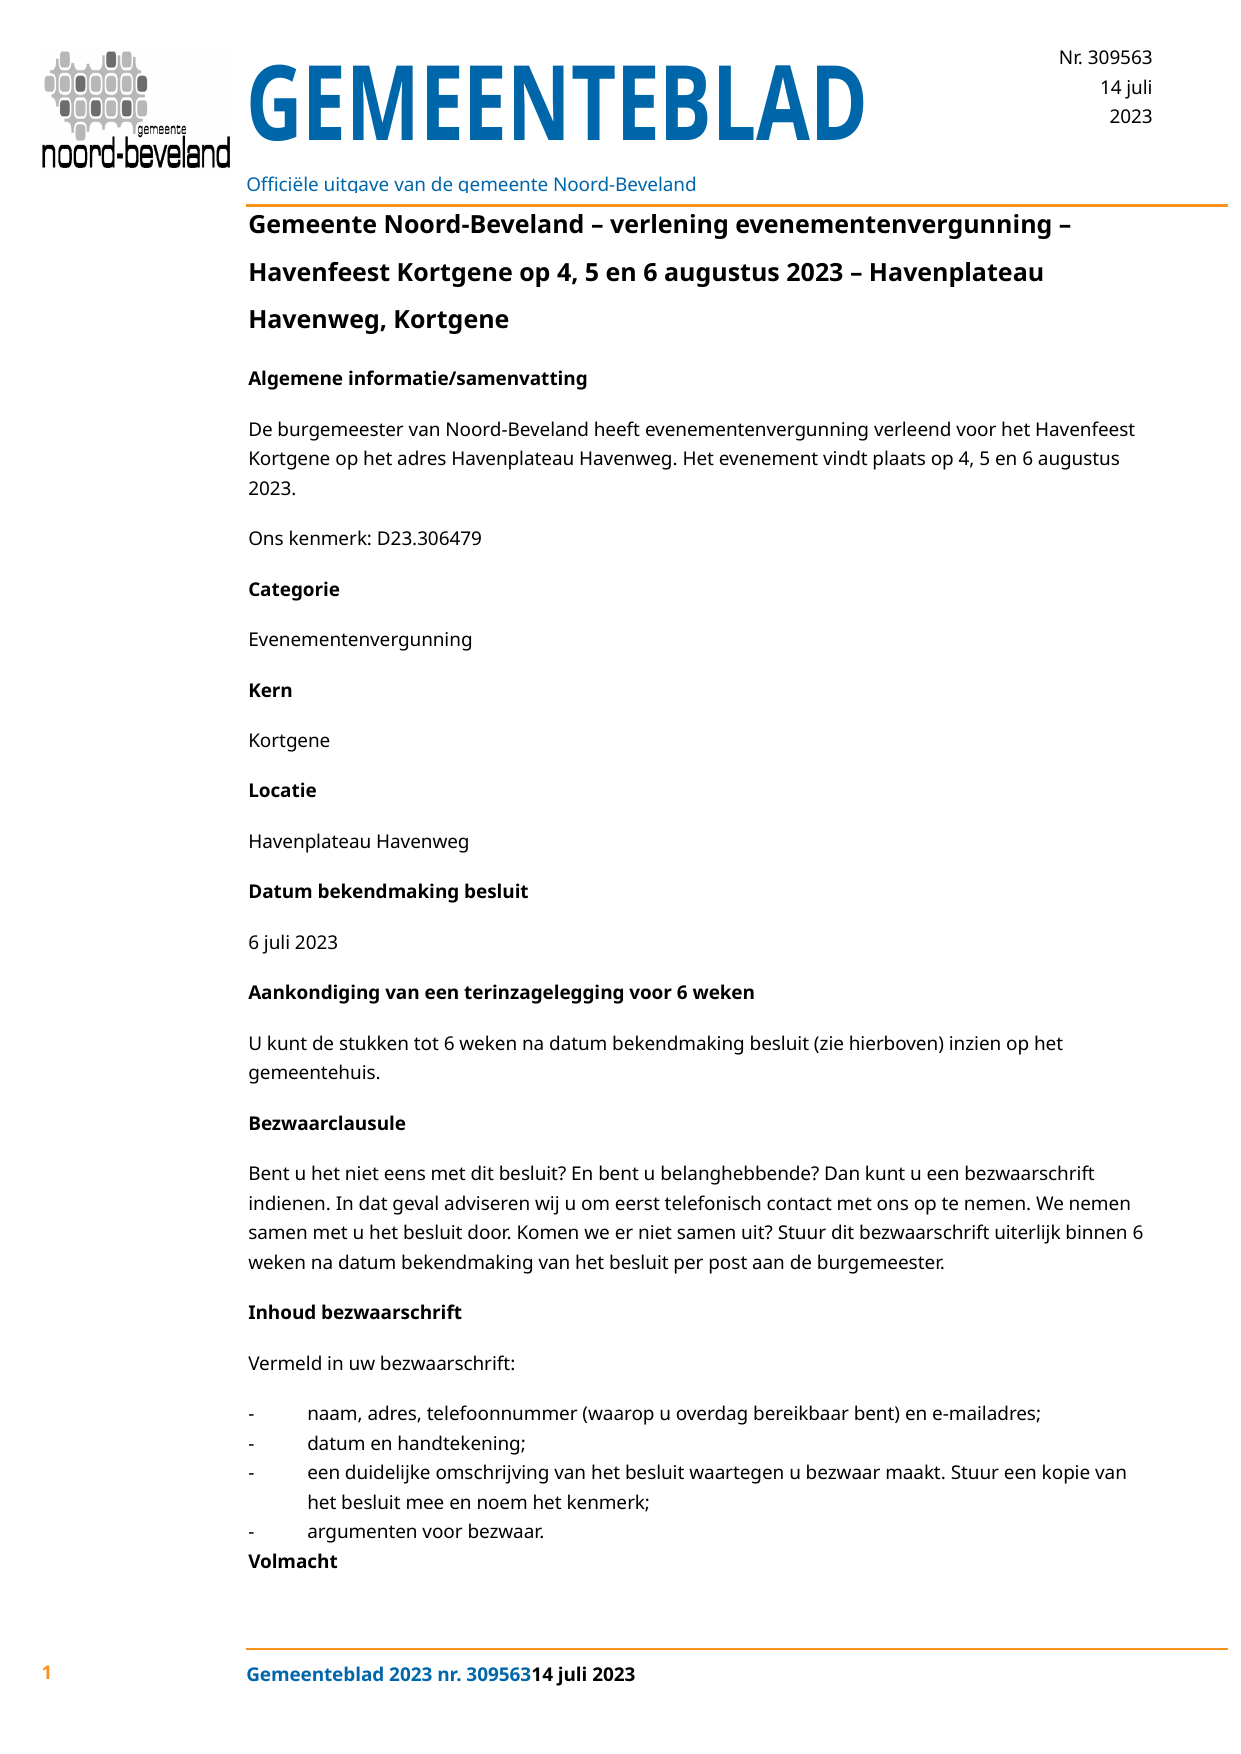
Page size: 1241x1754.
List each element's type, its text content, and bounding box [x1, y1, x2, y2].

text Bezwaarclausule [248, 1110, 1152, 1135]
picture [41, 47, 231, 172]
text De burgemeester van Noord-Beveland heeft evenementenvergunning verleend voor het Havenfeest Kortgene op het adres Havenplateau Havenweg. Het evenement vindt plaats op 4, 5 en 6 augustus 2023. [248, 416, 1152, 501]
text Categorie [248, 576, 1152, 602]
text Bent u het niet eens met dit besluit? En bent u belanghebbende? Dan kunt u een bezwaarschrift indienen. In dat geval adviseren wij u om eerst telefonisch contact met ons op te nemen. We nemen samen met u het besluit door. Komen we er niet samen uit? Stuur dit bezwaarschrift uiterlijk binnen 6 weken na datum bekendmaking van het besluit per post aan de burgemeester. [248, 1160, 1152, 1274]
list naam, adres, telefoonnummer (waarop u overdag bereikbaar bent) en e-mailadres; [248, 1400, 1152, 1426]
text Inhoud bezwaarschrift [248, 1299, 1152, 1325]
text Vermeld in uw bezwaarschrift: [248, 1350, 1152, 1375]
list argumenten voor bezwaar. [248, 1518, 1152, 1544]
text Kortgene [248, 727, 1152, 753]
text Algemene informatie/samenvatting [248, 366, 1152, 391]
text Locatie [248, 778, 1152, 803]
text U kunt de stukken tot 6 weken na datum bekendmaking besluit (zie hierboven) inzien op het gemeentehuis. [248, 1030, 1152, 1085]
text Volmacht [248, 1548, 1152, 1574]
list datum en handtekening; [248, 1430, 1152, 1455]
text Evenementenvergunning [248, 626, 1152, 652]
text Gemeente Noord-Beveland – verlening evenementenvergunning – Havenfeest Kortgene op 4, 5 en 6 augustus 2023 – Havenplateau Havenweg, Kortgene [248, 207, 1152, 336]
text Aankondiging van een terinzagelegging voor 6 weken [248, 979, 1152, 1005]
text Datum bekendmaking besluit [248, 878, 1152, 904]
text 6 juli 2023 [248, 929, 1152, 954]
text Kern [248, 677, 1152, 702]
text Ons kenmerk: D23.306479 [248, 526, 1152, 551]
list een duidelijke omschrijving van het besluit waartegen u bezwaar maakt. Stuur een kopie van het besluit mee en noem het kenmerk; [248, 1459, 1152, 1514]
text Havenplateau Havenweg [248, 828, 1152, 854]
